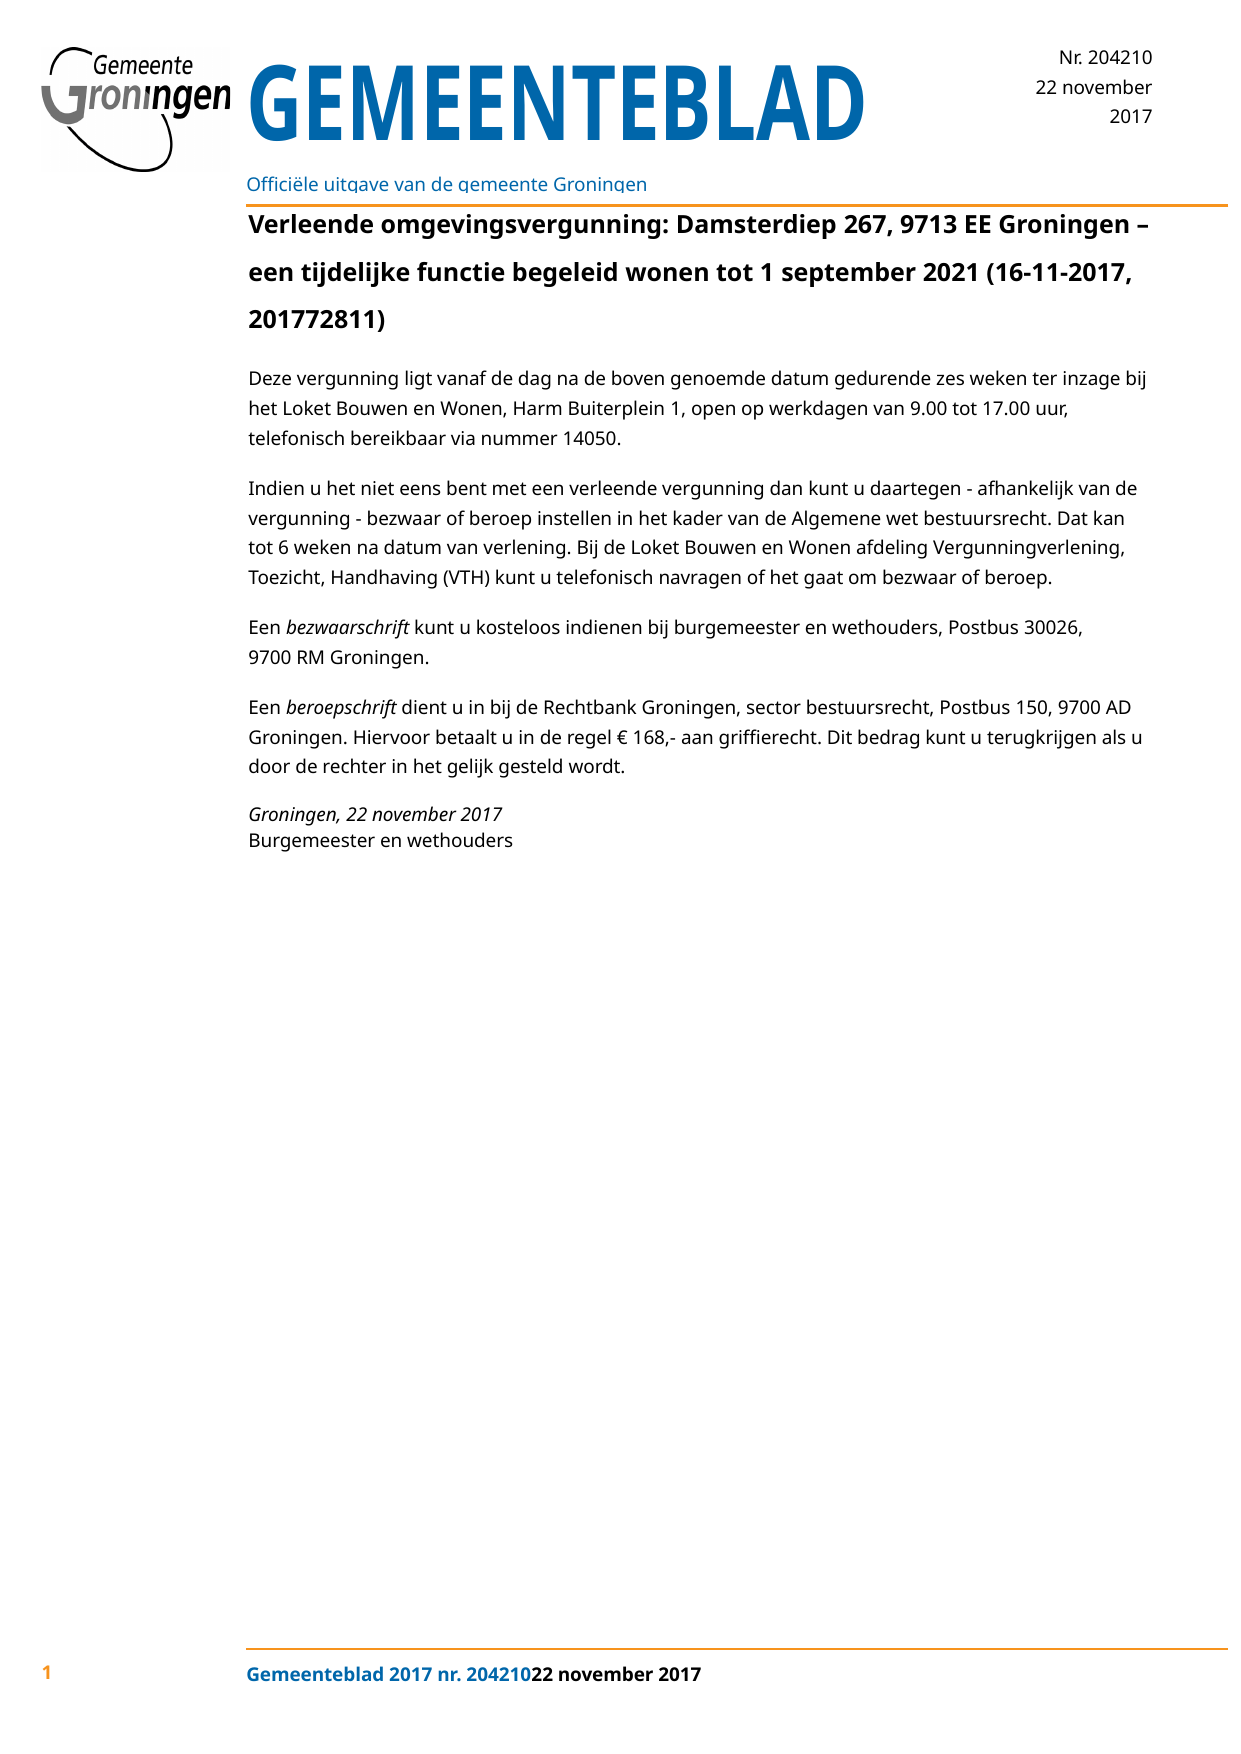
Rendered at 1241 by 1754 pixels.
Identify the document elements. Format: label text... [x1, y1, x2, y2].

text Deze vergunning ligt vanaf de dag na de boven genoemde datum gedurende zes weken ter inzage bij het Loket Bouwen en Wonen, Harm Buiterplein 1, open op werkdagen van 9.00 tot 17.00 uur, telefonisch bereikbaar via nummer 14050. [248, 366, 1152, 450]
text Groningen, 22 november 2017 [248, 801, 1152, 827]
text Een bezwaarschrift kunt u kosteloos indienen bij burgemeester en wethouders, Postbus 30026, 9700 RM Groningen. [248, 614, 1152, 669]
text Verleende omgevingsvergunning: Damsterdiep 267, 9713 EE Groningen – een tijdelijke functie begeleid wonen tot 1 september 2021 (16-11-2017, 201772811) [248, 207, 1152, 336]
text Burgemeester en wethouders [248, 827, 1152, 853]
picture [41, 47, 231, 172]
text Indien u het niet eens bent met een verleende vergunning dan kunt u daartegen - afhankelijk van de vergunning - bezwaar of beroep instellen in het kader van de Algemene wet bestuursrecht. Dat kan tot 6 weken na datum van verlening. Bij de Loket Bouwen en Wonen afdeling Vergunningverlening, Toezicht, Handhaving (VTH) kunt u telefonisch navragen of het gaat om bezwaar of beroep. [248, 475, 1152, 589]
text Een beroepschrift dient u in bij de Rechtbank Groningen, sector bestuursrecht, Postbus 150, 9700 AD Groningen. Hiervoor betaalt u in de regel € 168,- aan griffierecht. Dit bedrag kunt u terugkrijgen als u door de rechter in het gelijk gesteld wordt. [248, 694, 1152, 779]
